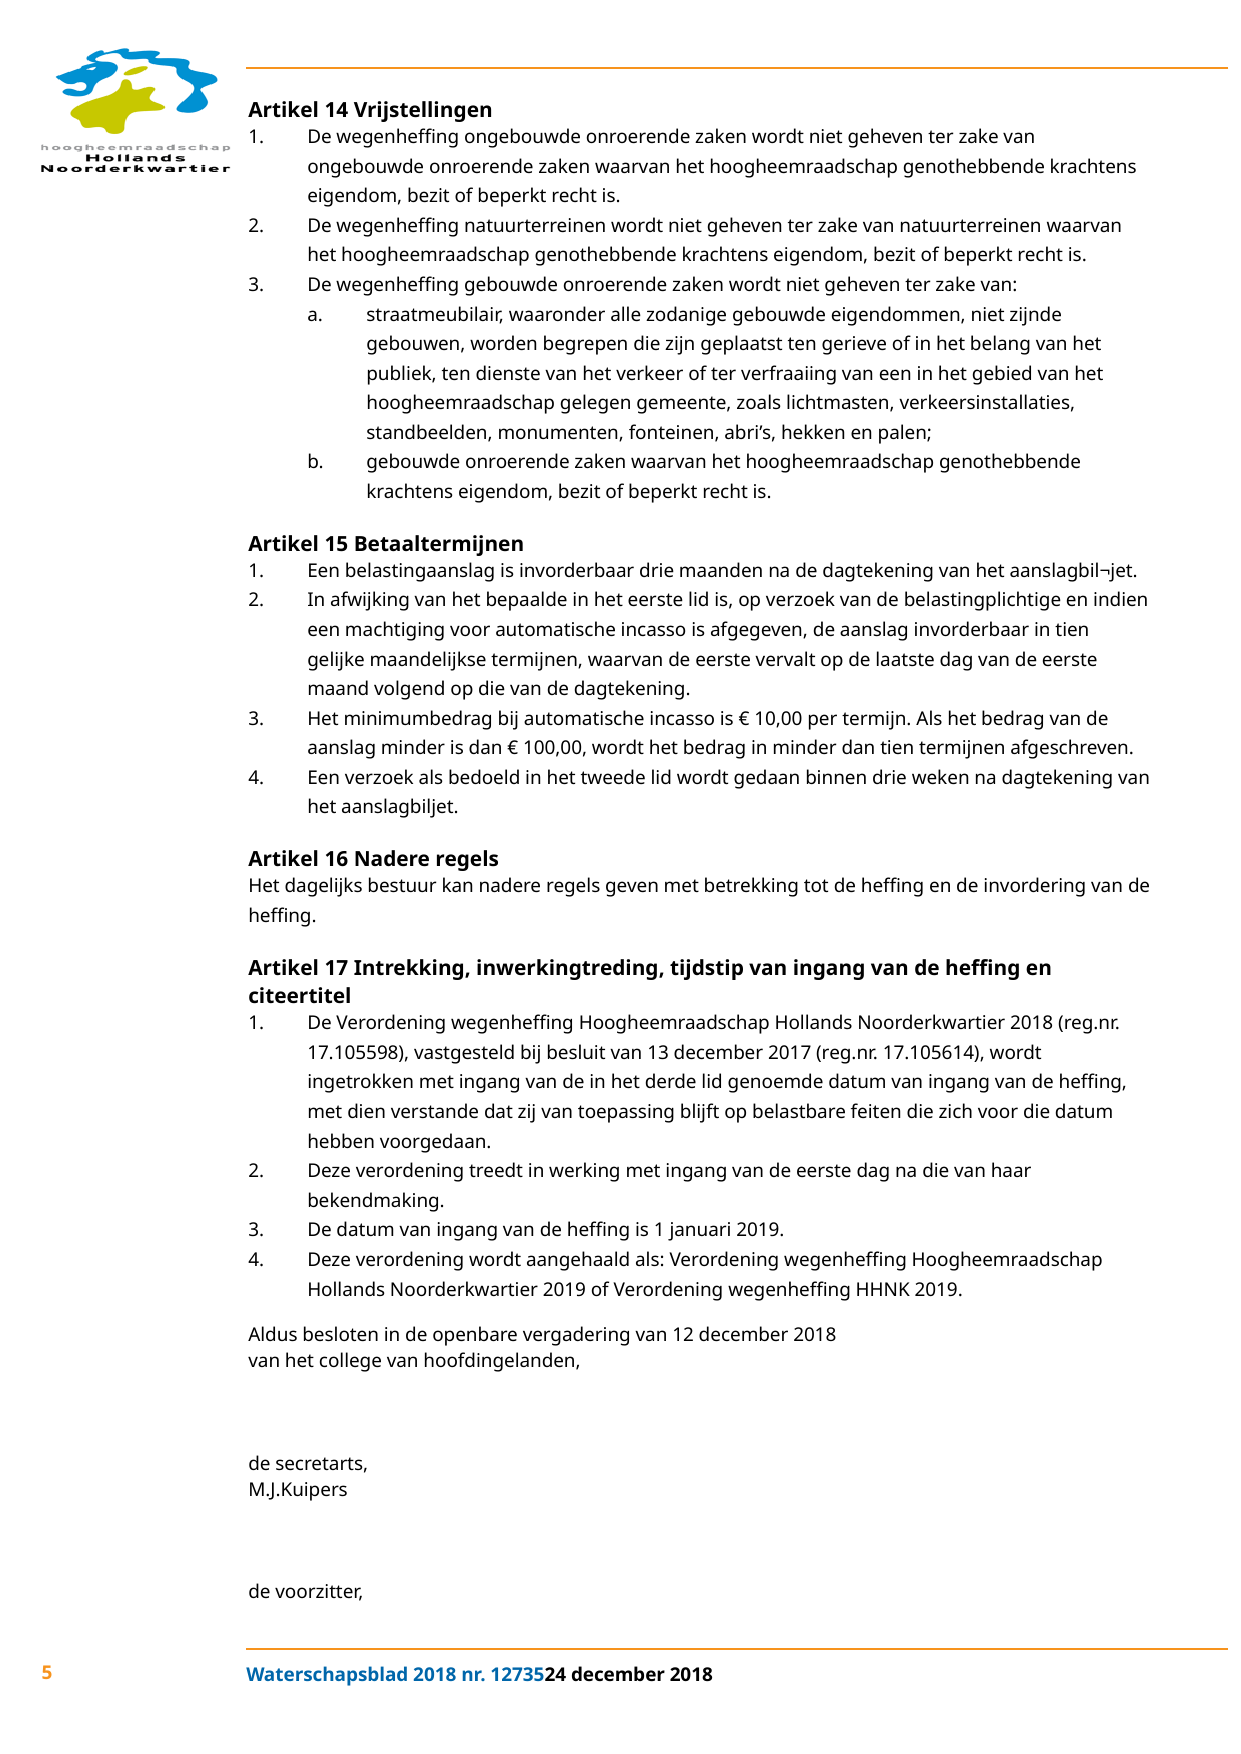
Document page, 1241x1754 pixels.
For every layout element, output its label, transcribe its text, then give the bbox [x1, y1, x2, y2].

text Artikel 15 Betaaltermijnen [248, 529, 1152, 557]
list De datum van ingang van de heffing is 1 januari 2019. [248, 1217, 1152, 1242]
list Een belastingaanslag is invorderbaar drie maanden na de dagtekening van het aanslagbil¬jet. [248, 557, 1152, 583]
list gebouwde onroerende zaken waarvan het hoogheemraadschap genothebbende krachtens eigendom, bezit of beperkt recht is. [307, 449, 1152, 504]
text Artikel 16 Nadere regels [248, 844, 1152, 873]
text Artikel 17 Intrekking, inwerkingtreding, tijdstip van ingang van de heffing en citeertitel [248, 953, 1152, 1009]
list straatmeubilair, waaronder alle zodanige gebouwde eigendommen, niet zijnde gebouwen, worden begrepen die zijn geplaatst ten gerieve of in het belang van het publiek, ten dienste van het verkeer of ter verfraaiing van een in het gebied van het hoogheemraadschap gelegen gemeente, zoals lichtmasten, verkeersinstallaties, standbeelden, monumenten, fonteinen, abri’s, hekken en palen; [307, 301, 1152, 445]
text Artikel 14 Vrijstellingen [248, 95, 1152, 123]
text Het dagelijks bestuur kan nadere regels geven met betrekking tot de heffing en de invordering van de heffing. [248, 873, 1152, 928]
text de secretarts, [248, 1450, 1152, 1476]
text van het college van hoofdingelanden, [248, 1347, 1152, 1373]
list Deze verordening treedt in werking met ingang van de eerste dag na die van haar bekendmaking. [248, 1157, 1152, 1213]
list De wegenheffing natuurterreinen wordt niet geheven ter zake van natuurterreinen waarvan het hoogheemraadschap genothebbende krachtens eigendom, bezit of beperkt recht is. [248, 212, 1152, 267]
text M.J.Kuipers [248, 1476, 1152, 1501]
picture [41, 47, 231, 172]
list In afwijking van het bepaalde in het eerste lid is, op verzoek van de belastingplichtige en indien een machtiging voor automatische incasso is afgegeven, de aanslag invorderbaar in tien gelijke maandelijkse termijnen, waarvan de eerste vervalt op de laatste dag van de eerste maand volgend op die van de dagtekening. [248, 587, 1152, 701]
list De Verordening wegenheffing Hoogheemraadschap Hollands Noorderkwartier 2018 (reg.nr. 17.105598), vastgesteld bij besluit van 13 december 2017 (reg.nr. 17.105614), wordt ingetrokken met ingang van de in het derde lid genoemde datum van ingang van de heffing, met dien verstande dat zij van toepassing blijft op belastbare feiten die zich voor die datum hebben voorgedaan. [248, 1009, 1152, 1153]
list Een verzoek als bedoeld in het tweede lid wordt gedaan binnen drie weken na dagtekening van het aanslagbiljet. [248, 764, 1152, 819]
text de voorzitter, [248, 1579, 1152, 1604]
list De wegenheffing ongebouwde onroerende zaken wordt niet geheven ter zake van ongebouwde onroerende zaken waarvan het hoogheemraadschap genothebbende krachtens eigendom, bezit of beperkt recht is. [248, 123, 1152, 208]
text Aldus besloten in de openbare vergadering van 12 december 2018 [248, 1321, 1152, 1347]
list Deze verordening wordt aangehaald als: Verordening wegenheffing Hoogheemraadschap Hollands Noorderkwartier 2019 of Verordening wegenheffing HHNK 2019. [248, 1246, 1152, 1301]
list Het minimumbedrag bij automatische incasso is € 10,00 per termijn. Als het bedrag van de aanslag minder is dan € 100,00, wordt het bedrag in minder dan tien termijnen afgeschreven. [248, 705, 1152, 760]
list De wegenheffing gebouwde onroerende zaken wordt niet geheven ter zake van: [248, 271, 1152, 297]
